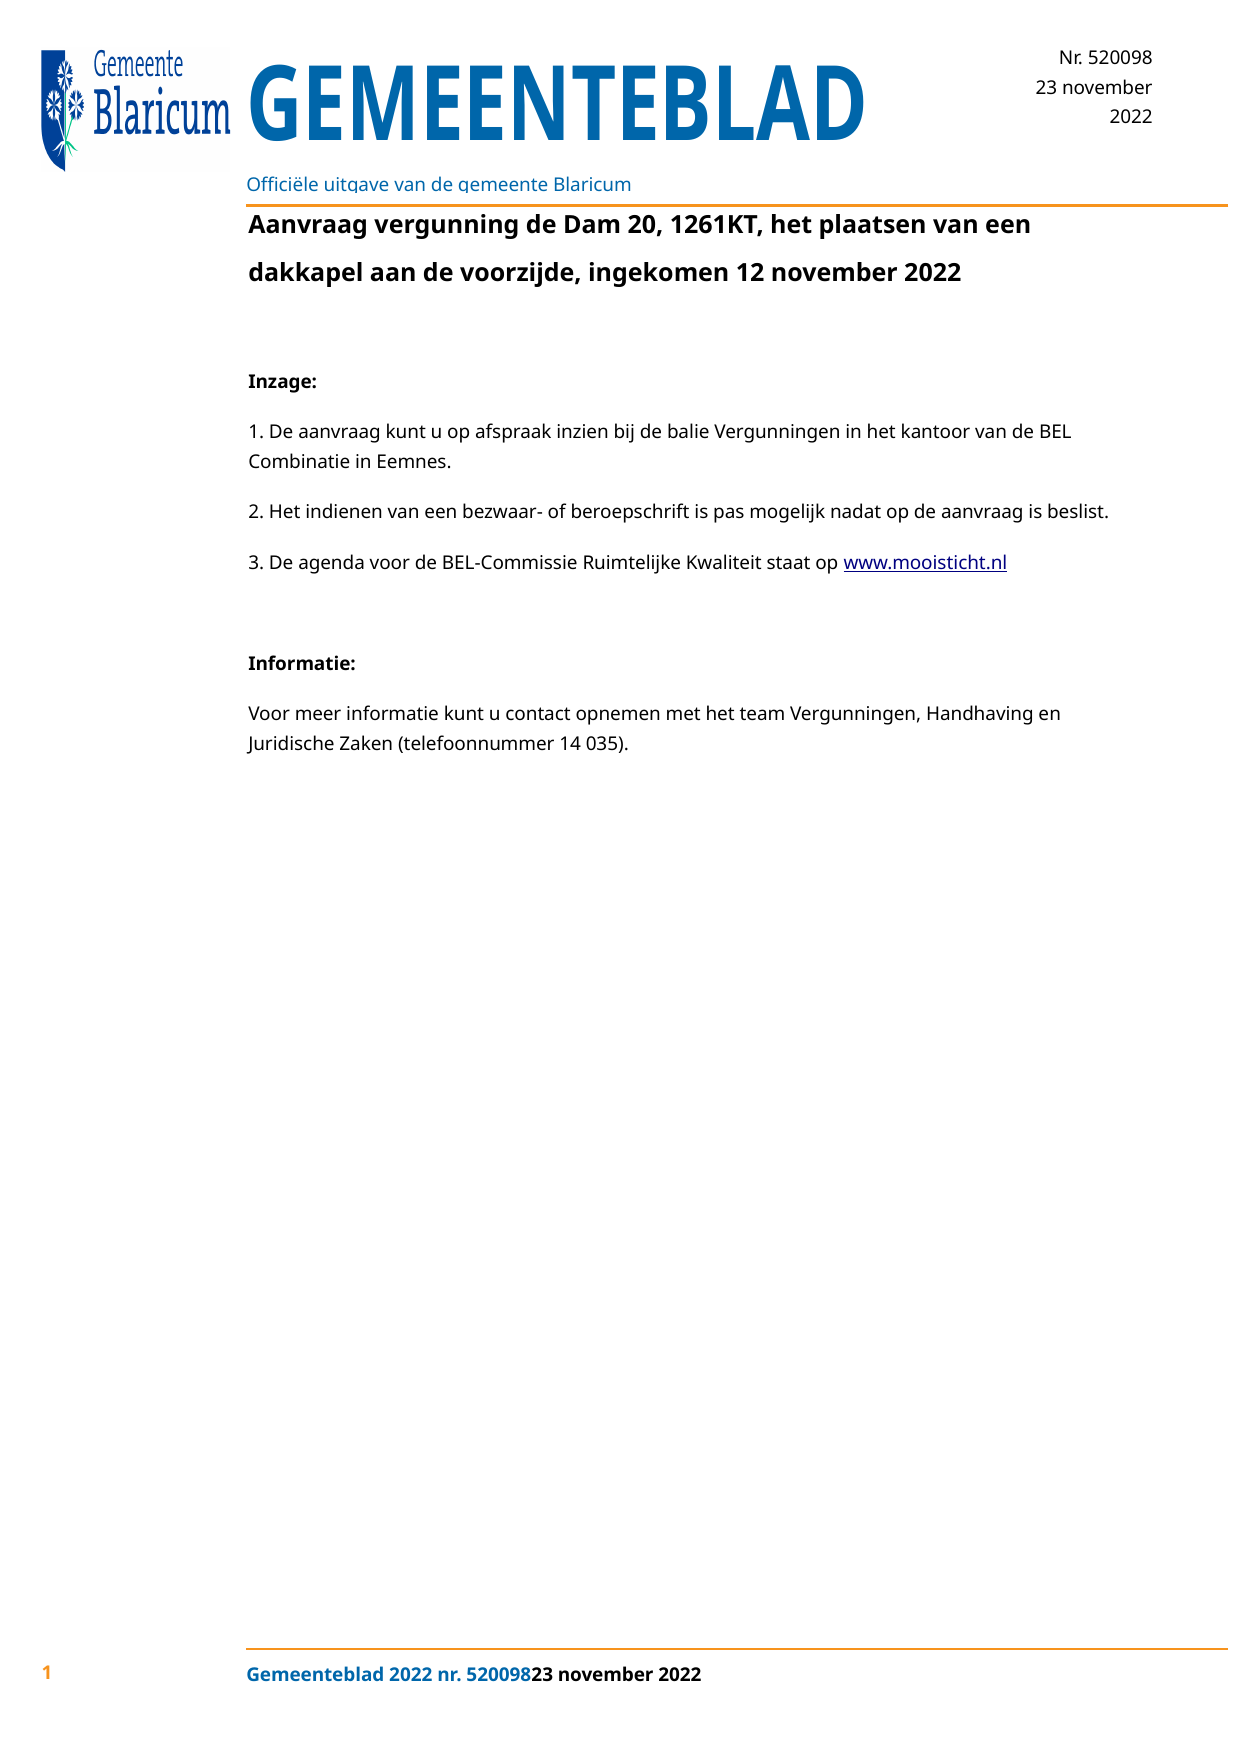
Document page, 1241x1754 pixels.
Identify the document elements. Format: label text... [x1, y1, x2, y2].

text Aanvraag vergunning de Dam 20, 1261KT, het plaatsen van een dakkapel aan de voorzijde, ingekomen 12 november 2022 [248, 207, 1152, 288]
text Informatie: [248, 650, 1152, 676]
picture [41, 47, 231, 172]
text Inzage: [248, 368, 1152, 394]
text Voor meer informatie kunt u contact opnemen met het team Vergunningen, Handhaving en Juridische Zaken (telefoonnummer 14 035). [248, 700, 1152, 756]
text 2. Het indienen van een bezwaar- of beroepschrift is pas mogelijk nadat op de aanvraag is beslist. [248, 499, 1152, 524]
text 3. De agenda voor de BEL-Commissie Ruimtelijke Kwaliteit staat op www.mooisticht.nl [248, 549, 1152, 575]
text 1. De aanvraag kunt u op afspraak inzien bij de balie Vergunningen in het kantoor van de BEL Combinatie in Eemnes. [248, 419, 1152, 474]
